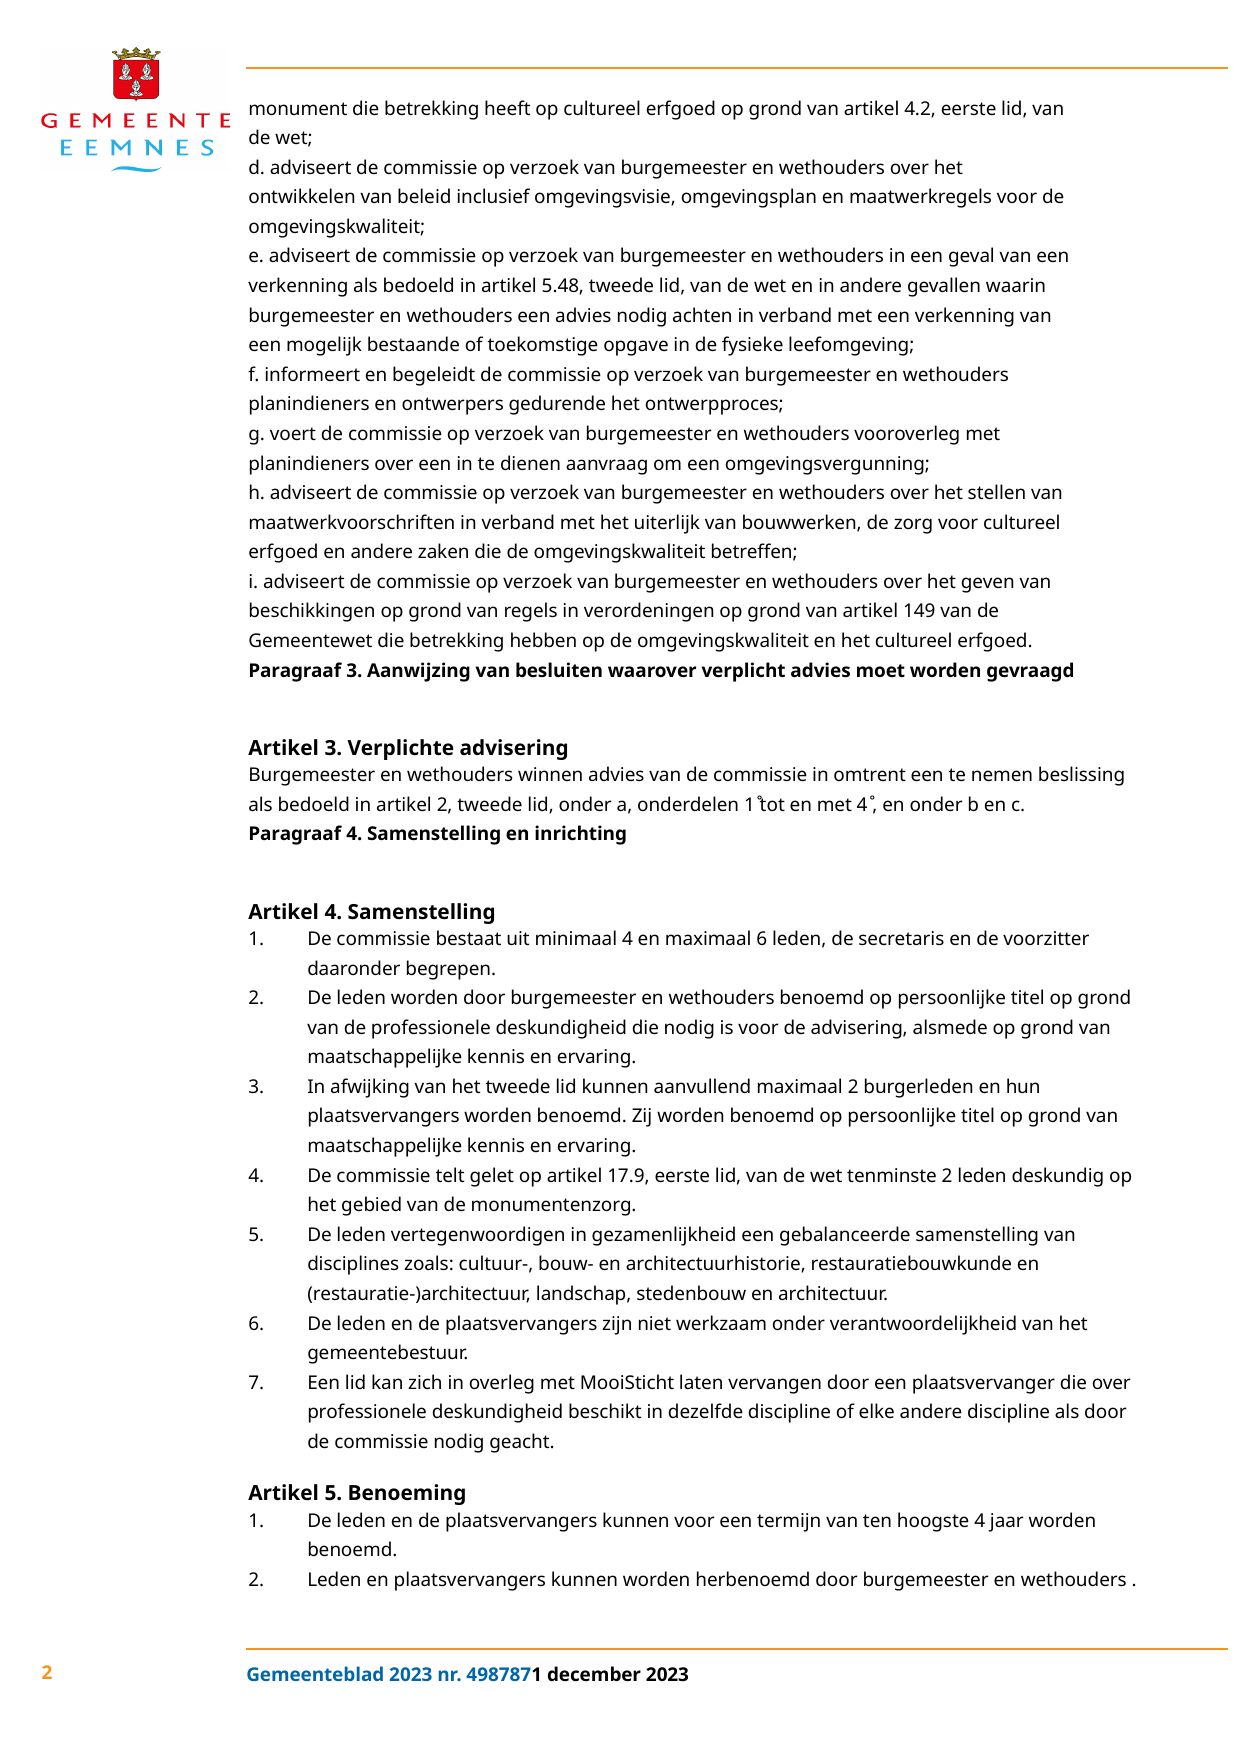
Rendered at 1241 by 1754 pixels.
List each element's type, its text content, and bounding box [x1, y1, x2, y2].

text Paragraaf 4. Samenstelling en inrichting [248, 821, 1152, 846]
picture [41, 47, 231, 172]
list De commissie telt gelet op artikel 17.9, eerste lid, van de wet tenminste 2 leden deskundig op het gebied van de monumentenzorg. [248, 1162, 1152, 1217]
list De leden en de plaatsvervangers zijn niet werkzaam onder verantwoordelijkheid van het gemeentebestuur. [248, 1310, 1152, 1365]
text als bedoeld in artikel 2, tweede lid, onder a, onderdelen 1 ̊tot en met 4 ̊, en onder b en c. [248, 791, 1152, 817]
text planindieners en ontwerpers gedurende het ontwerpproces; [248, 391, 1152, 416]
text planindieners over een in te dienen aanvraag om een omgevingsvergunning; [248, 450, 1152, 476]
text Artikel 5. Benoeming [248, 1478, 1152, 1507]
text ontwikkelen van beleid inclusief omgevingsvisie, omgevingsplan en maatwerkregels voor de [248, 183, 1152, 209]
text beschikkingen op grond van regels in verordeningen op grond van artikel 149 van de [248, 598, 1152, 623]
text f. informeert en begeleidt de commissie op verzoek van burgemeester en wethouders [248, 361, 1152, 387]
text g. voert de commissie op verzoek van burgemeester en wethouders vooroverleg met [248, 420, 1152, 446]
text burgemeester en wethouders een advies nodig achten in verband met een verkenning van [248, 302, 1152, 328]
text de wet; [248, 124, 1152, 150]
text een mogelijk bestaande of toekomstige opgave in de fysieke leefomgeving; [248, 331, 1152, 357]
text Paragraaf 3. Aanwijzing van besluiten waarover verplicht advies moet worden gevraagd [248, 657, 1152, 683]
list De leden worden door burgemeester en wethouders benoemd op persoonlijke titel op grond van de professionele deskundigheid die nodig is voor de advisering, alsmede op grond van maatschappelijke kennis en ervaring. [248, 984, 1152, 1069]
text erfgoed en andere zaken die de omgevingskwaliteit betreffen; [248, 538, 1152, 564]
text Gemeentewet die betrekking hebben op de omgevingskwaliteit en het cultureel erfgoed. [248, 627, 1152, 653]
text omgevingskwaliteit; [248, 213, 1152, 239]
text maatwerkvoorschriften in verband met het uiterlijk van bouwwerken, de zorg voor cultureel [248, 509, 1152, 535]
text Artikel 4. Samenstelling [248, 897, 1152, 925]
text d. adviseert de commissie op verzoek van burgemeester en wethouders over het [248, 154, 1152, 180]
text Artikel 3. Verplichte advisering [248, 733, 1152, 761]
list De leden en de plaatsvervangers kunnen voor een termijn van ten hoogste 4 jaar worden benoemd. [248, 1507, 1152, 1562]
list Leden en plaatsvervangers kunnen worden herbenoemd door burgemeester en wethouders . [248, 1566, 1152, 1592]
list De leden vertegenwoordigen in gezamenlijkheid een gebalanceerde samenstelling van disciplines zoals: cultuur-, bouw- en architectuurhistorie, restauratiebouwkunde en (restauratie-)architectuur, landschap, stedenbouw en architectuur. [248, 1221, 1152, 1306]
text Burgemeester en wethouders winnen advies van de commissie in omtrent een te nemen beslissing [248, 761, 1152, 787]
text e. adviseert de commissie op verzoek van burgemeester en wethouders in een geval van een [248, 243, 1152, 268]
list Een lid kan zich in overleg met MooiSticht laten vervangen door een plaatsvervanger die over professionele deskundigheid beschikt in dezelfde discipline of elke andere discipline als door de commissie nodig geacht. [248, 1369, 1152, 1454]
list De commissie bestaat uit minimaal 4 en maximaal 6 leden, de secretaris en de voorzitter daaronder begrepen. [248, 925, 1152, 981]
text monument die betrekking heeft op cultureel erfgoed op grond van artikel 4.2, eerste lid, van [248, 95, 1152, 121]
text h. adviseert de commissie op verzoek van burgemeester en wethouders over het stellen van [248, 479, 1152, 505]
list In afwijking van het tweede lid kunnen aanvullend maximaal 2 burgerleden en hun plaatsvervangers worden benoemd. Zij worden benoemd op persoonlijke titel op grond van maatschappelijke kennis en ervaring. [248, 1073, 1152, 1158]
text verkenning als bedoeld in artikel 5.48, tweede lid, van de wet en in andere gevallen waarin [248, 272, 1152, 298]
text i. adviseert de commissie op verzoek van burgemeester en wethouders over het geven van [248, 568, 1152, 594]
